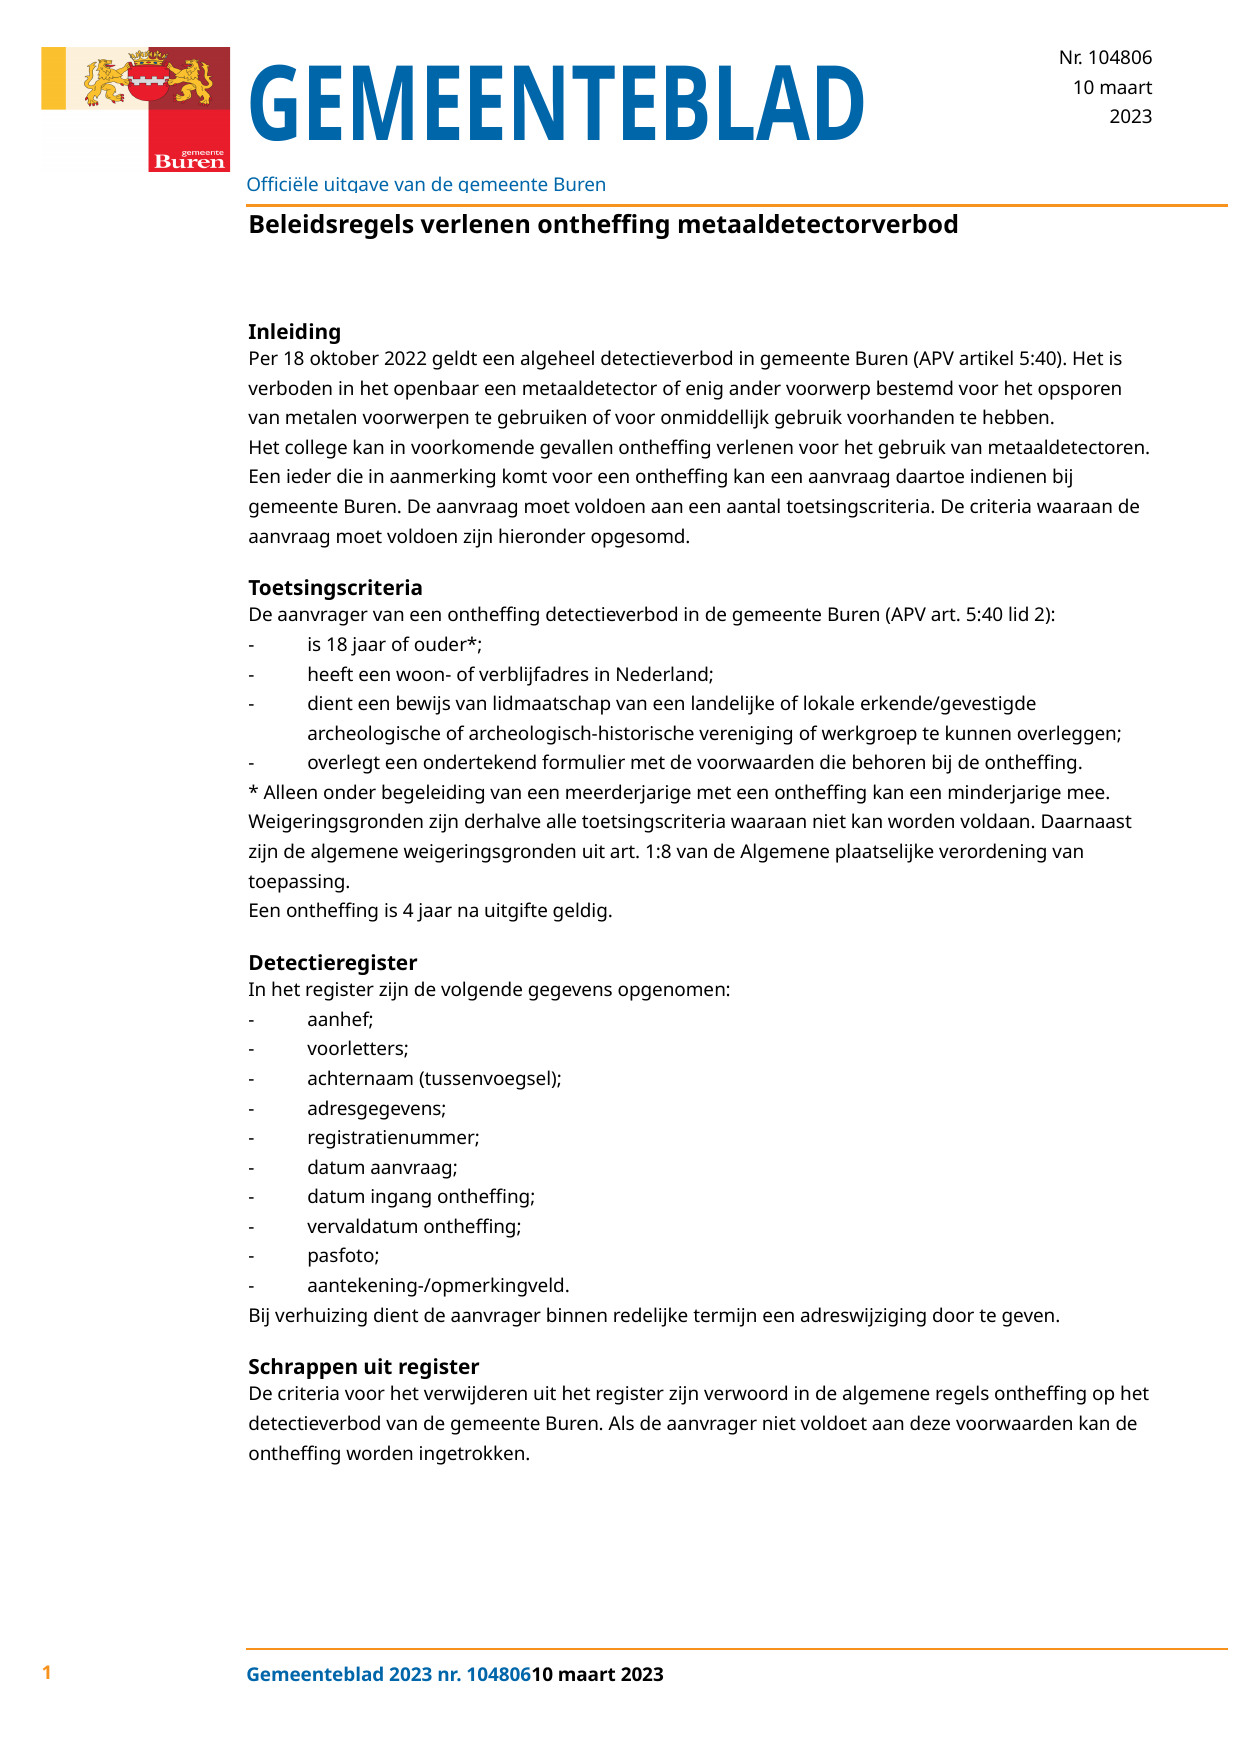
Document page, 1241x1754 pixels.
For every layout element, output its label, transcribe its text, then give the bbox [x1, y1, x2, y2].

text Detectieregister [248, 948, 1152, 976]
list is 18 jaar of ouder*; [248, 631, 1152, 657]
text Bij verhuizing dient de aanvrager binnen redelijke termijn een adreswijziging door te geven. [248, 1302, 1152, 1327]
text Inleiding [248, 317, 1152, 345]
list aantekening-/opmerkingveld. [248, 1272, 1152, 1298]
list dient een bewijs van lidmaatschap van een landelijke of lokale erkende/gevestigde archeologische of archeologisch-historische vereniging of werkgroep te kunnen overleggen; [248, 690, 1152, 746]
text Weigeringsgronden zijn derhalve alle toetsingscriteria waaraan niet kan worden voldaan. Daarnaast zijn de algemene weigeringsgronden uit art. 1:8 van de Algemene plaatselijke verordening van toepassing. [248, 809, 1152, 894]
list registratienummer; [248, 1124, 1152, 1150]
picture [41, 47, 231, 172]
text Per 18 oktober 2022 geldt een algeheel detectieverbod in gemeente Buren (APV artikel 5:40). Het is verboden in het openbaar een metaaldetector of enig ander voorwerp bestemd voor het opsporen van metalen voorwerpen te gebruiken of voor onmiddellijk gebruik voorhanden te hebben. [248, 345, 1152, 430]
list adresgegevens; [248, 1095, 1152, 1120]
text De criteria voor het verwijderen uit het register zijn verwoord in de algemene regels ontheffing op het detectieverbod van de gemeente Buren. Als de aanvrager niet voldoet aan deze voorwaarden kan de ontheffing worden ingetrokken. [248, 1381, 1152, 1466]
list heeft een woon- of verblijfadres in Nederland; [248, 661, 1152, 687]
text * Alleen onder begeleiding van een meerderjarige met een ontheffing kan een minderjarige mee. [248, 779, 1152, 805]
text De aanvrager van een ontheffing detectieverbod in de gemeente Buren (APV art. 5:40 lid 2): [248, 602, 1152, 627]
list voorletters; [248, 1036, 1152, 1061]
text Toetsingscriteria [248, 573, 1152, 602]
list vervaldatum ontheffing; [248, 1213, 1152, 1239]
list pasfoto; [248, 1243, 1152, 1268]
text In het register zijn de volgende gegevens opgenomen: [248, 976, 1152, 1002]
text Een ontheffing is 4 jaar na uitgifte geldig. [248, 897, 1152, 923]
text Beleidsregels verlenen ontheffing metaaldetectorverbod [248, 207, 1152, 241]
list aanhef; [248, 1006, 1152, 1032]
list overlegt een ondertekend formulier met de voorwaarden die behoren bij de ontheffing. [248, 749, 1152, 775]
list achternaam (tussenvoegsel); [248, 1065, 1152, 1091]
text Het college kan in voorkomende gevallen ontheffing verlenen voor het gebruik van metaaldetectoren. Een ieder die in aanmerking komt voor een ontheffing kan een aanvraag daartoe indienen bij gemeente Buren. De aanvraag moet voldoen aan een aantal toetsingscriteria. De criteria waaraan de aanvraag moet voldoen zijn hieronder opgesomd. [248, 434, 1152, 548]
list datum ingang ontheffing; [248, 1183, 1152, 1209]
list datum aanvraag; [248, 1154, 1152, 1179]
text Schrappen uit register [248, 1352, 1152, 1381]
